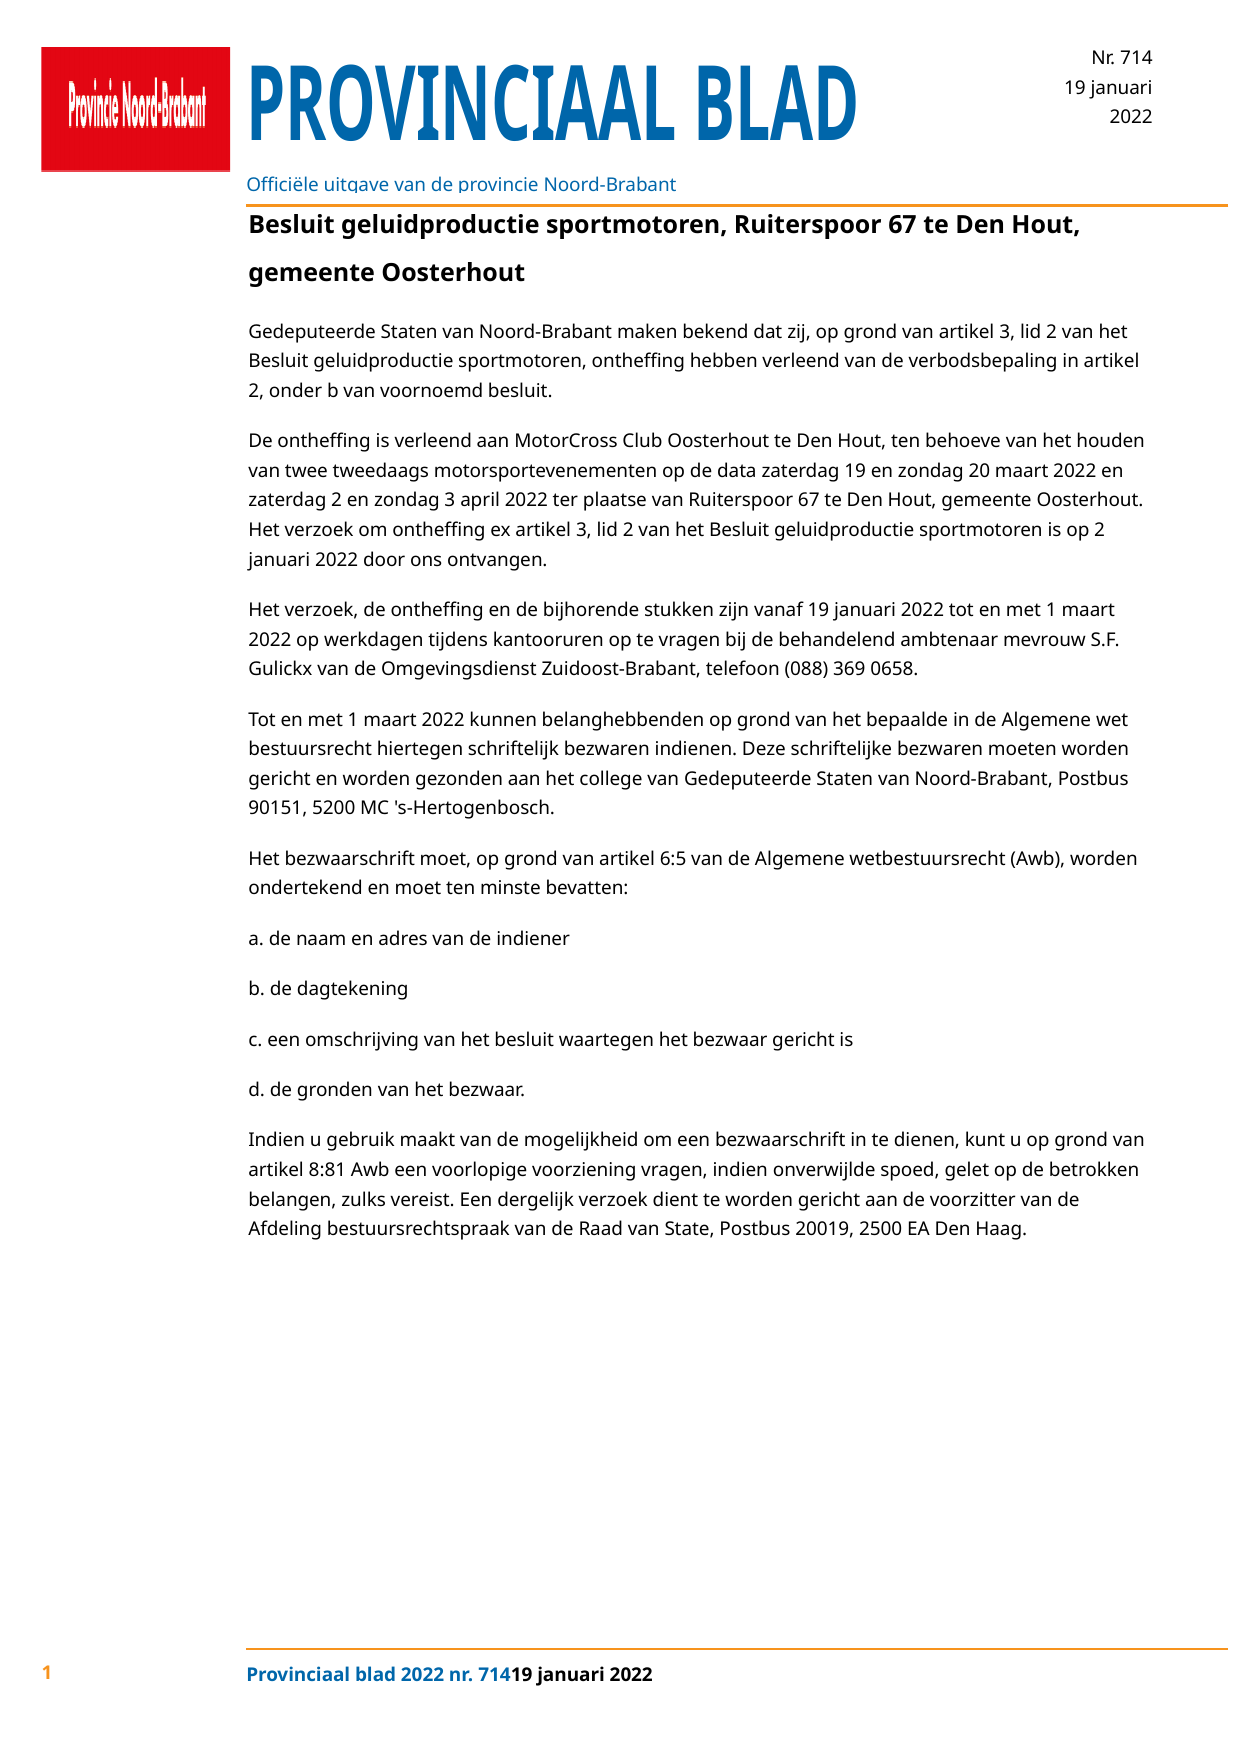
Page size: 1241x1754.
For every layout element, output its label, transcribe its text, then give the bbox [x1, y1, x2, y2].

text Tot en met 1 maart 2022 kunnen belanghebbenden op grond van het bepaalde in de Algemene wet bestuursrecht hiertegen schriftelijk bezwaren indienen. Deze schriftelijke bezwaren moeten worden gericht en worden gezonden aan het college van Gedeputeerde Staten van Noord-Brabant, Postbus 90151, 5200 MC 's-Hertogenbosch. [248, 706, 1152, 820]
text d. de gronden van het bezwaar. [248, 1076, 1152, 1102]
text De ontheffing is verleend aan MotorCross Club Oosterhout te Den Hout, ten behoeve van het houden van twee tweedaags motorsportevenementen op de data zaterdag 19 en zondag 20 maart 2022 en zaterdag 2 en zondag 3 april 2022 ter plaatse van Ruiterspoor 67 te Den Hout, gemeente Oosterhout. Het verzoek om ontheffing ex artikel 3, lid 2 van het Besluit geluidproductie sportmotoren is op 2 januari 2022 door ons ontvangen. [248, 427, 1152, 572]
picture [41, 47, 231, 172]
text c. een omschrijving van het besluit waartegen het bezwaar gericht is [248, 1026, 1152, 1052]
text b. de dagtekening [248, 975, 1152, 1001]
text Het bezwaarschrift moet, op grond van artikel 6:5 van de Algemene wetbestuursrecht (Awb), worden ondertekend en moet ten minste bevatten: [248, 845, 1152, 900]
text Indien u gebruik maakt van de mogelijkheid om een bezwaarschrift in te dienen, kunt u op grond van artikel 8:81 Awb een voorlopige voorziening vragen, indien onverwijlde spoed, gelet op de betrokken belangen, zulks vereist. Een dergelijk verzoek dient te worden gericht aan de voorzitter van de Afdeling bestuursrechtspraak van de Raad van State, Postbus 20019, 2500 EA Den Haag. [248, 1127, 1152, 1241]
text a. de naam en adres van de indiener [248, 925, 1152, 951]
text Gedeputeerde Staten van Noord-Brabant maken bekend dat zij, op grond van artikel 3, lid 2 van het Besluit geluidproductie sportmotoren, ontheffing hebben verleend van de verbodsbepaling in artikel 2, onder b van voornoemd besluit. [248, 318, 1152, 403]
text Het verzoek, de ontheffing en de bijhorende stukken zijn vanaf 19 januari 2022 tot en met 1 maart 2022 op werkdagen tijdens kantooruren op te vragen bij de behandelend ambtenaar mevrouw S.F. Gulickx van de Omgevingsdienst Zuidoost-Brabant, telefoon (088) 369 0658. [248, 596, 1152, 681]
text Besluit geluidproductie sportmotoren, Ruiterspoor 67 te Den Hout, gemeente Oosterhout [248, 207, 1152, 288]
